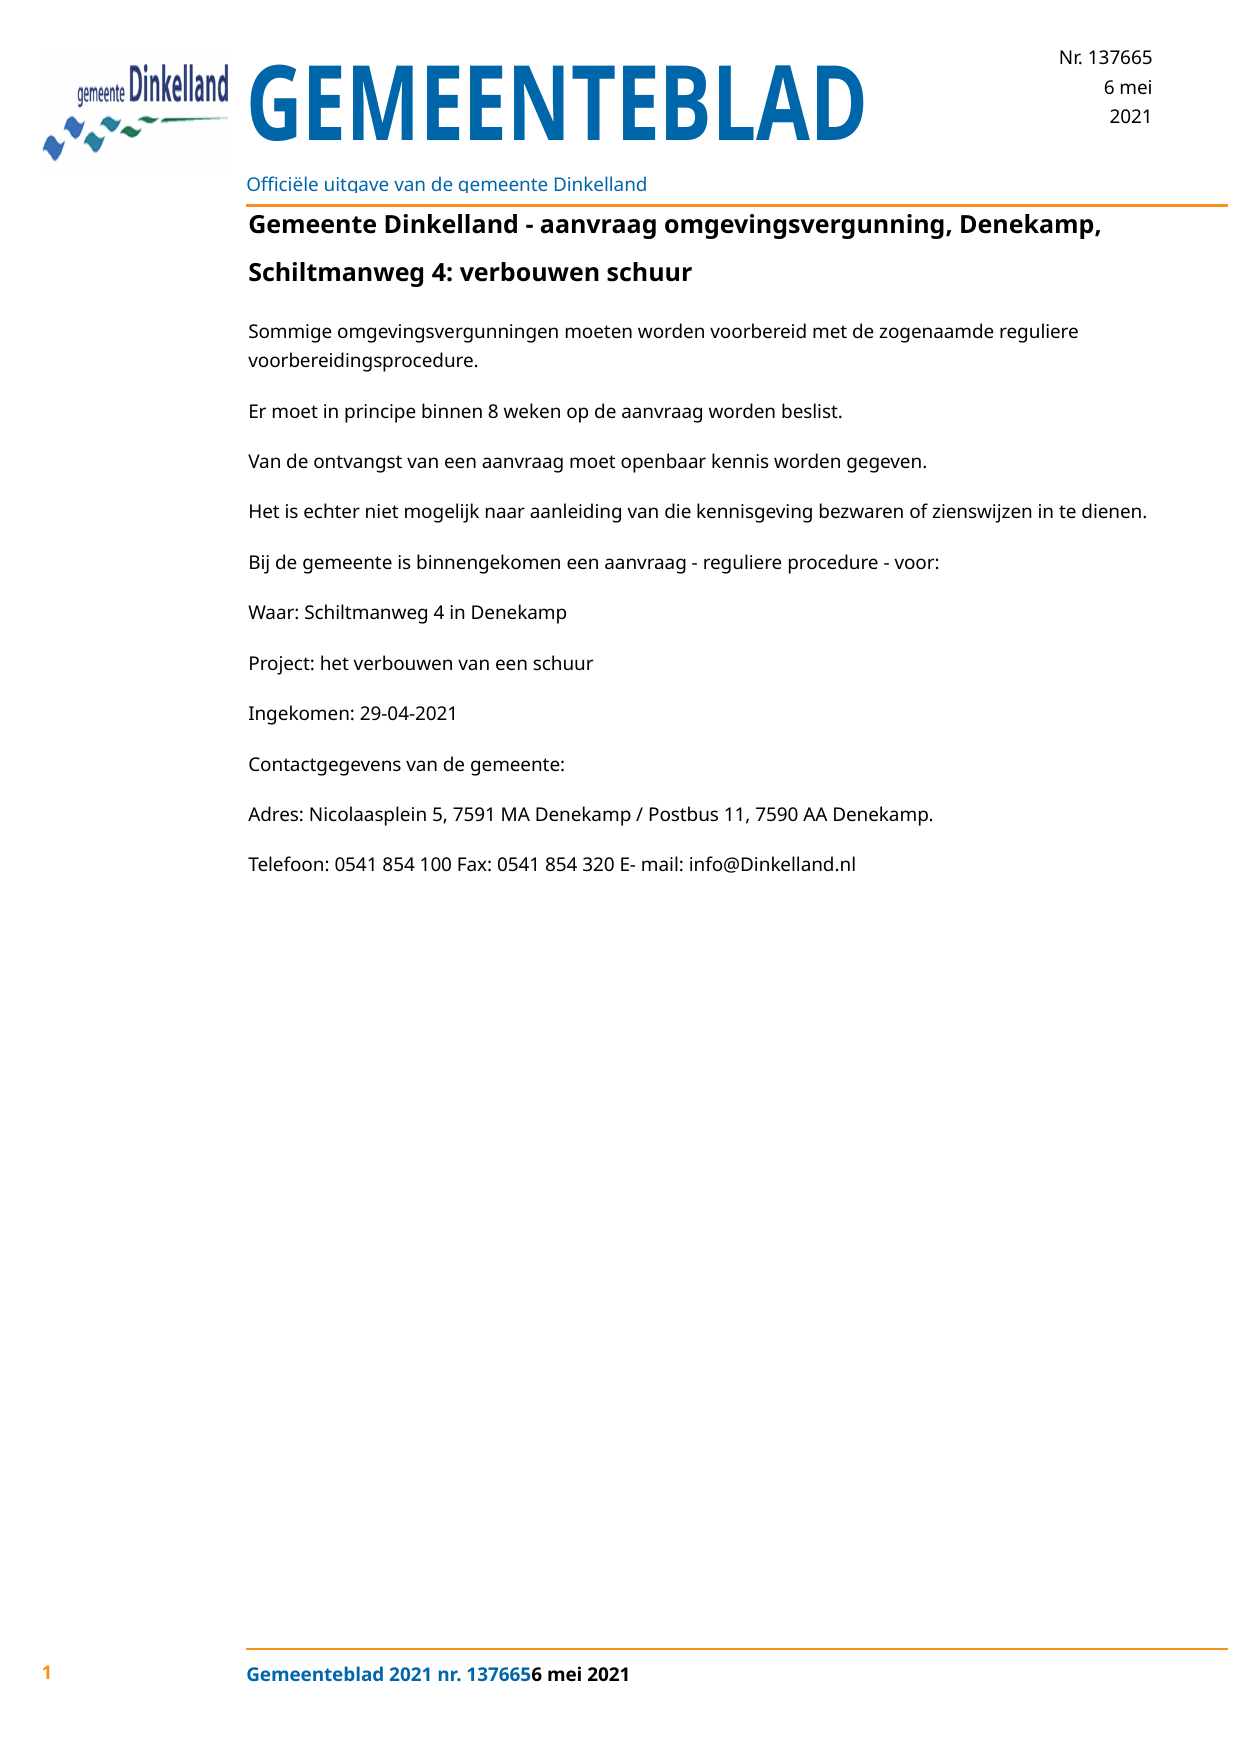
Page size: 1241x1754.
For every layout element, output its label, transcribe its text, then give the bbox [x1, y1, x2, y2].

text Ingekomen: 29-04-2021 [248, 700, 1152, 726]
text Contactgegevens van de gemeente: [248, 751, 1152, 777]
text Sommige omgevingsvergunningen moeten worden voorbereid met de zogenaamde reguliere voorbereidingsprocedure. [248, 318, 1152, 373]
picture [41, 47, 231, 172]
text Project: het verbouwen van een schuur [248, 650, 1152, 676]
text Gemeente Dinkelland - aanvraag omgevingsvergunning, Denekamp, Schiltmanweg 4: verbouwen schuur [248, 207, 1152, 288]
text Bij de gemeente is binnengekomen een aanvraag - reguliere procedure - voor: [248, 549, 1152, 575]
text Van de ontvangst van een aanvraag moet openbaar kennis worden gegeven. [248, 448, 1152, 474]
text Het is echter niet mogelijk naar aanleiding van die kennisgeving bezwaren of zienswijzen in te dienen. [248, 499, 1152, 524]
text Telefoon: 0541 854 100 Fax: 0541 854 320 E- mail: info@Dinkelland.nl [248, 852, 1152, 877]
text Waar: Schiltmanweg 4 in Denekamp [248, 599, 1152, 625]
text Adres: Nicolaasplein 5, 7591 MA Denekamp / Postbus 11, 7590 AA Denekamp. [248, 801, 1152, 827]
text Er moet in principe binnen 8 weken op de aanvraag worden beslist. [248, 398, 1152, 424]
